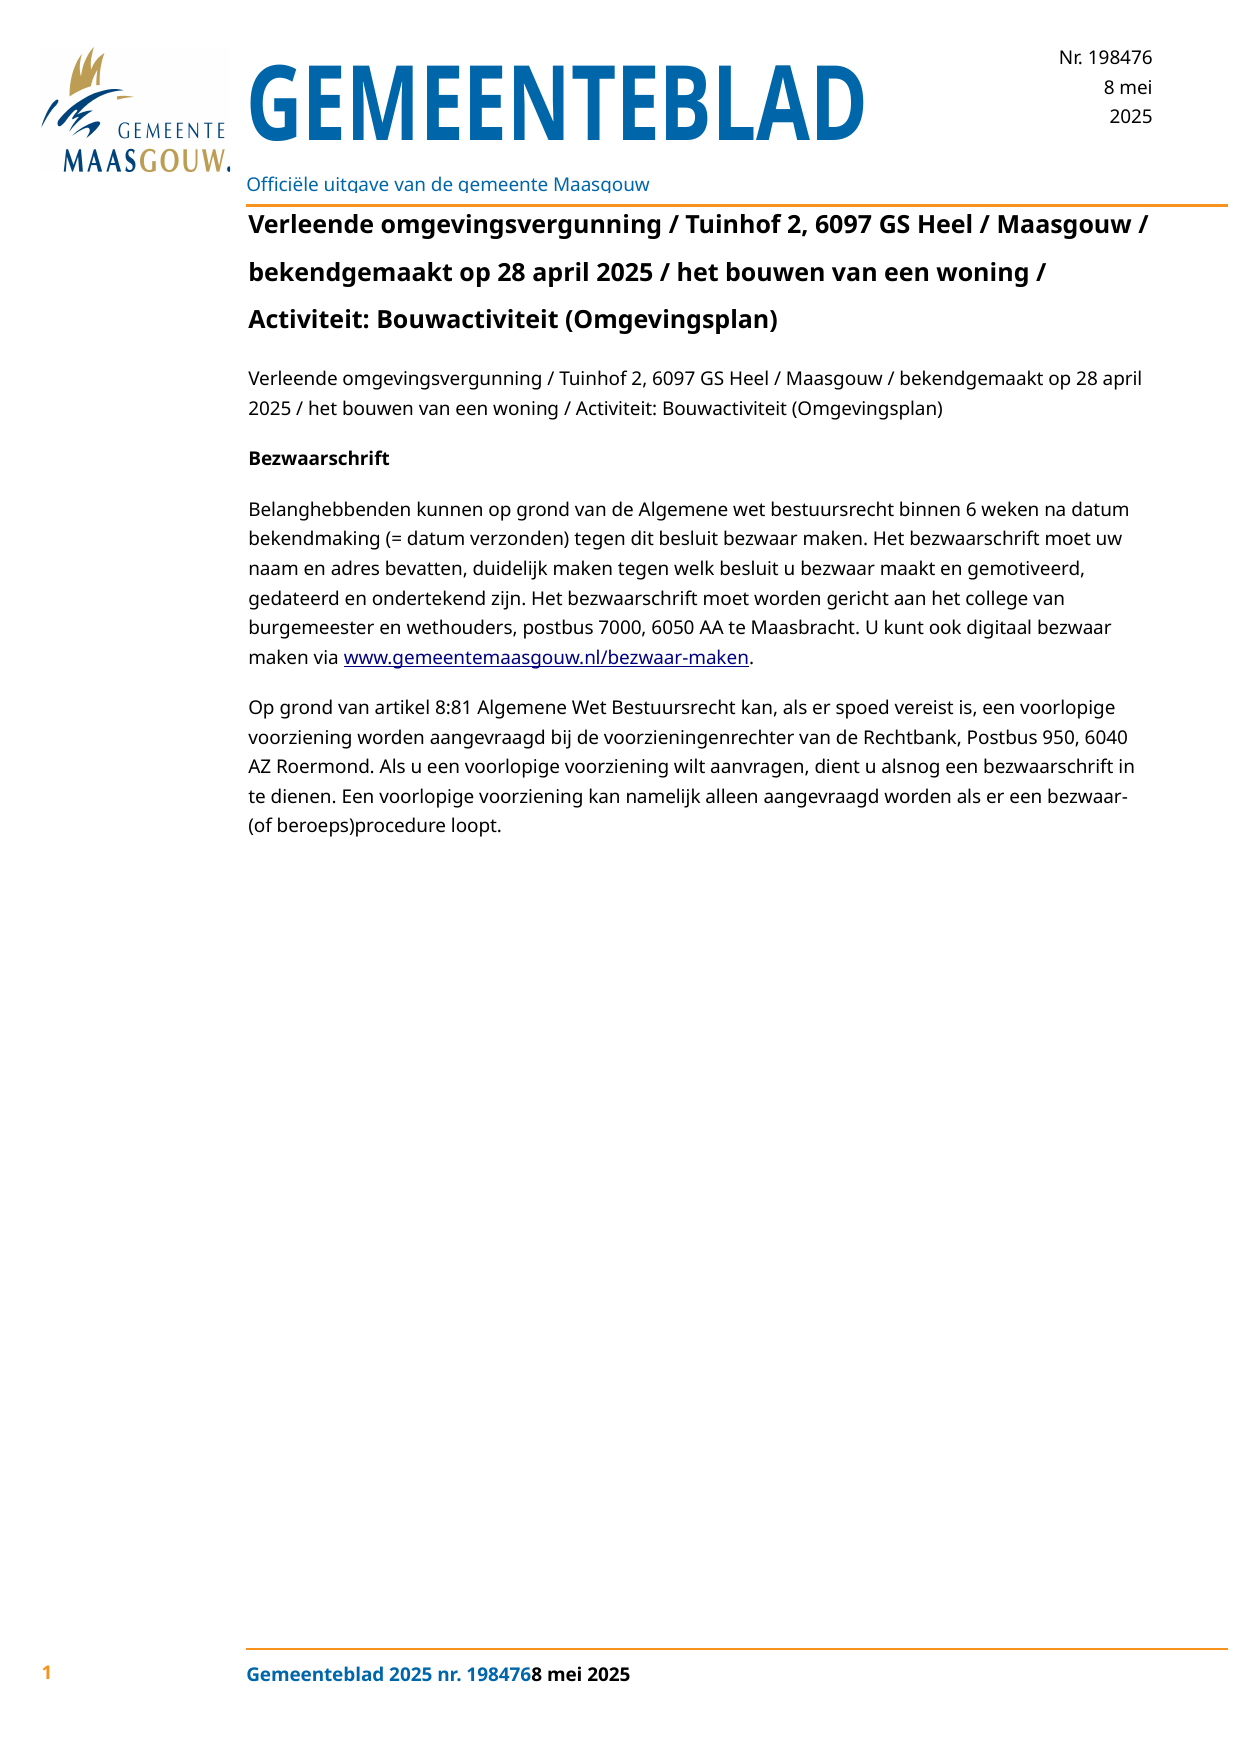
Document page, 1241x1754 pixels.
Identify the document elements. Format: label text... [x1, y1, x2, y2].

text Belanghebbenden kunnen op grond van de Algemene wet bestuursrecht binnen 6 weken na datum bekendmaking (= datum verzonden) tegen dit besluit bezwaar maken. Het bezwaarschrift moet uw naam en adres bevatten, duidelijk maken tegen welk besluit u bezwaar maakt en gemotiveerd, gedateerd en ondertekend zijn. Het bezwaarschrift moet worden gericht aan het college van burgemeester en wethouders, postbus 7000, 6050 AA te Maasbracht. U kunt ook digitaal bezwaar maken via www.gemeentemaasgouw.nl/bezwaar-maken. [248, 496, 1152, 669]
text Bezwaarschrift [248, 446, 1152, 471]
picture [41, 47, 231, 172]
text Verleende omgevingsvergunning / Tuinhof 2, 6097 GS Heel / Maasgouw / bekendgemaakt op 28 april 2025 / het bouwen van een woning / Activiteit: Bouwactiviteit (Omgevingsplan) [248, 207, 1152, 336]
text Verleende omgevingsvergunning / Tuinhof 2, 6097 GS Heel / Maasgouw / bekendgemaakt op 28 april 2025 / het bouwen van een woning / Activiteit: Bouwactiviteit (Omgevingsplan) [248, 366, 1152, 421]
text Op grond van artikel 8:81 Algemene Wet Bestuursrecht kan, als er spoed vereist is, een voorlopige voorziening worden aangevraagd bij de voorzieningenrechter van de Rechtbank, Postbus 950, 6040 AZ Roermond. Als u een voorlopige voorziening wilt aanvragen, dient u alsnog een bezwaarschrift in te dienen. Een voorlopige voorziening kan namelijk alleen aangevraagd worden als er een bezwaar- (of beroeps)procedure loopt. [248, 694, 1152, 838]
